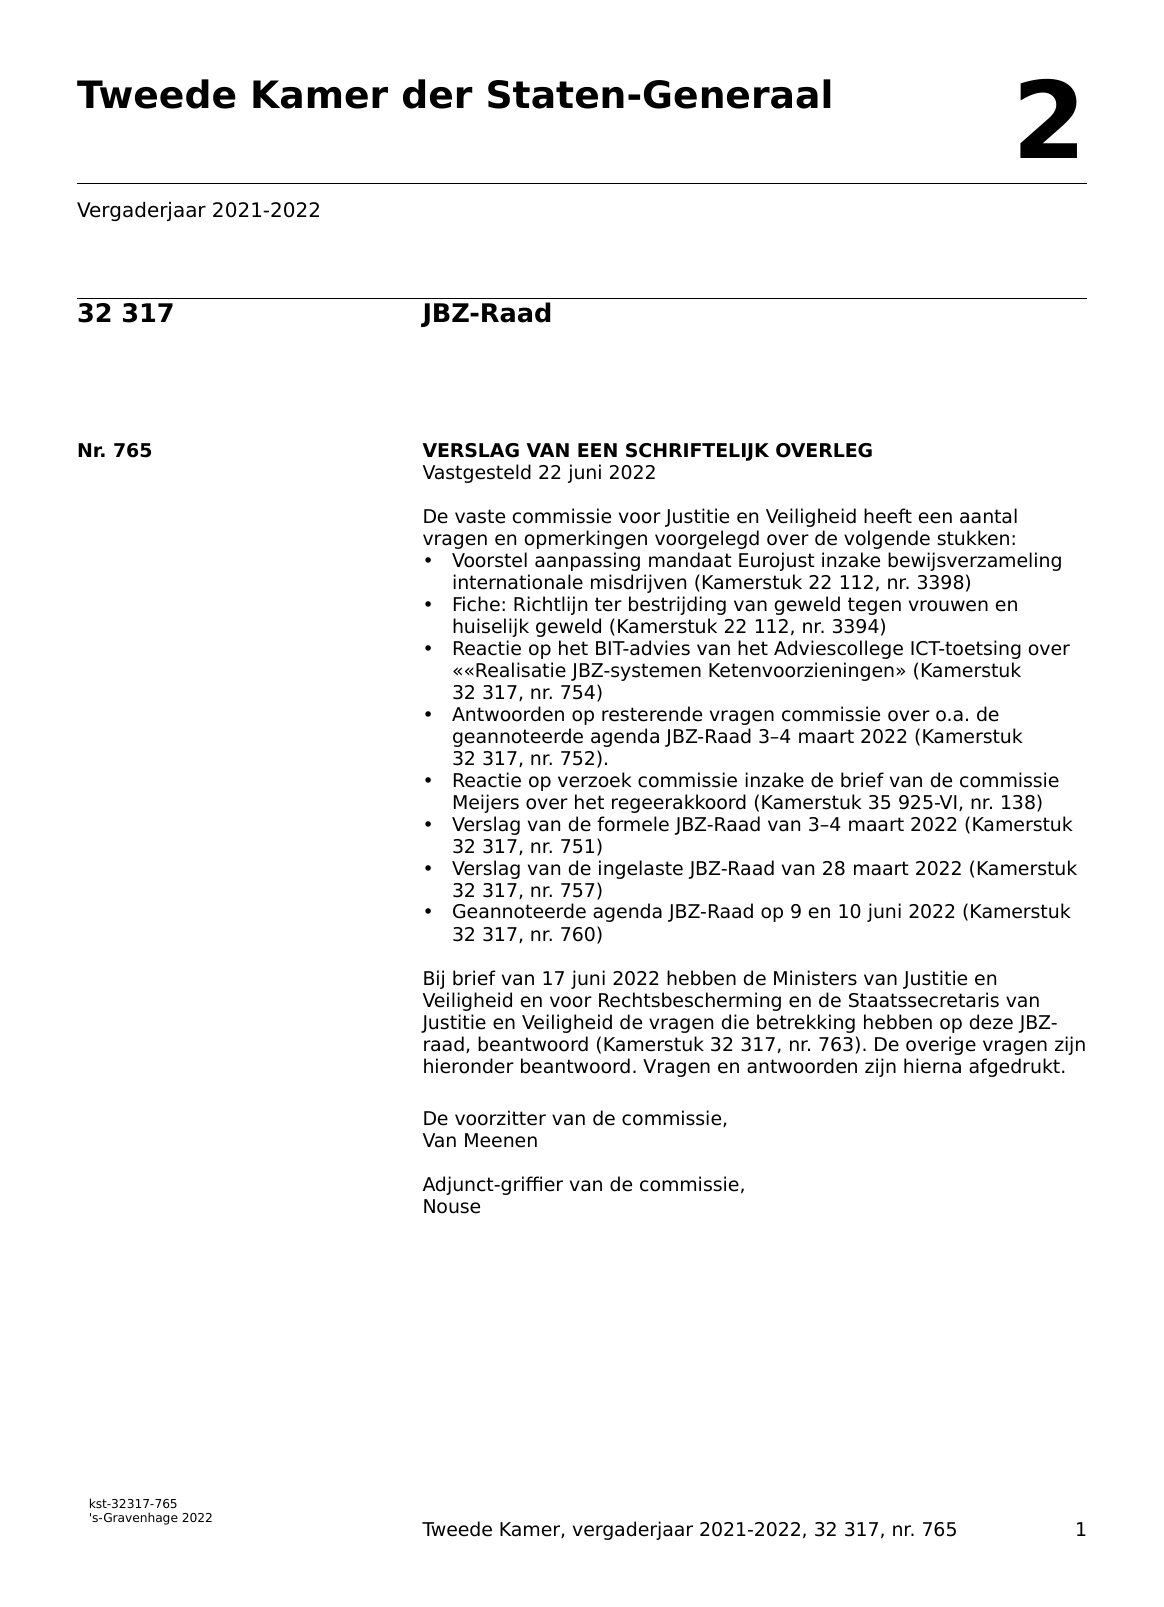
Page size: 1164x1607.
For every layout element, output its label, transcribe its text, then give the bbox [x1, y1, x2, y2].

subtitle Nr. 765 VERSLAG VAN EEN SCHRIFTELIJK OVERLEG [77, 440, 1087, 462]
text • Verslag van de ingelaste JBZ-Raad van 28 maart 2022 (Kamerstuk 32 317, nr. 757) [422, 857, 1087, 901]
subtitle 32 317 JBZ-Raad [77, 299, 1087, 329]
text Bij brief van 17 juni 2022 hebben de Ministers van Justitie en Veiligheid en voor Rechtsbescherming en de Staatssecretaris van Justitie en Veiligheid de vragen die betrekking hebben op deze JBZ-raad, beantwoord (Kamerstuk 32 317, nr. 763). De overige vragen zijn hieronder beantwoord. Vragen en antwoorden zijn hierna afgedrukt. [422, 968, 1087, 1077]
text Vastgesteld 22 juni 2022 [422, 462, 1087, 484]
text • Reactie op het BIT-advies van het Adviescollege ICT-toetsing over ««Realisatie JBZ-systemen Ketenvoorzieningen» (Kamerstuk 32 317, nr. 754) [422, 638, 1087, 704]
text • Voorstel aanpassing mandaat Eurojust inzake bewijsverzameling internationale misdrijven (Kamerstuk 22 112, nr. 3398) [422, 550, 1087, 594]
table_header 2 [886, 59, 1087, 183]
text • Geannoteerde agenda JBZ-Raad op 9 en 10 juni 2022 (Kamerstuk 32 317, nr. 760) [422, 901, 1087, 945]
table_cell Vergaderjaar 2021-2022 [77, 184, 1087, 298]
text • Fiche: Richtlijn ter bestrijding van geweld tegen vrouwen en huiselijk geweld (Kamerstuk 22 112, nr. 3394) [422, 594, 1087, 638]
text De vaste commissie voor Justitie en Veiligheid heeft een aantal vragen en opmerkingen voorgelegd over de volgende stukken: [422, 506, 1087, 550]
text De voorzitter van de commissie, Van Meenen [422, 1107, 1087, 1151]
text 's-Gravenhage 2022 [88, 1511, 323, 1525]
text • Reactie op verzoek commissie inzake de brief van de commissie Meijers over het regeerakkoord (Kamerstuk 35 925-VI, nr. 138) [422, 769, 1087, 813]
text Adjunct-griffier van de commissie, Nouse [422, 1174, 1087, 1218]
table_header Tweede Kamer der Staten-Generaal [77, 59, 886, 183]
text • Verslag van de formele JBZ-Raad van 3–4 maart 2022 (Kamerstuk 32 317, nr. 751) [422, 813, 1087, 857]
text kst-32317-765 [88, 1497, 323, 1511]
text • Antwoorden op resterende vragen commissie over o.a. de geannoteerde agenda JBZ-Raad 3–4 maart 2022 (Kamerstuk 32 317, nr. 752). [422, 704, 1087, 769]
